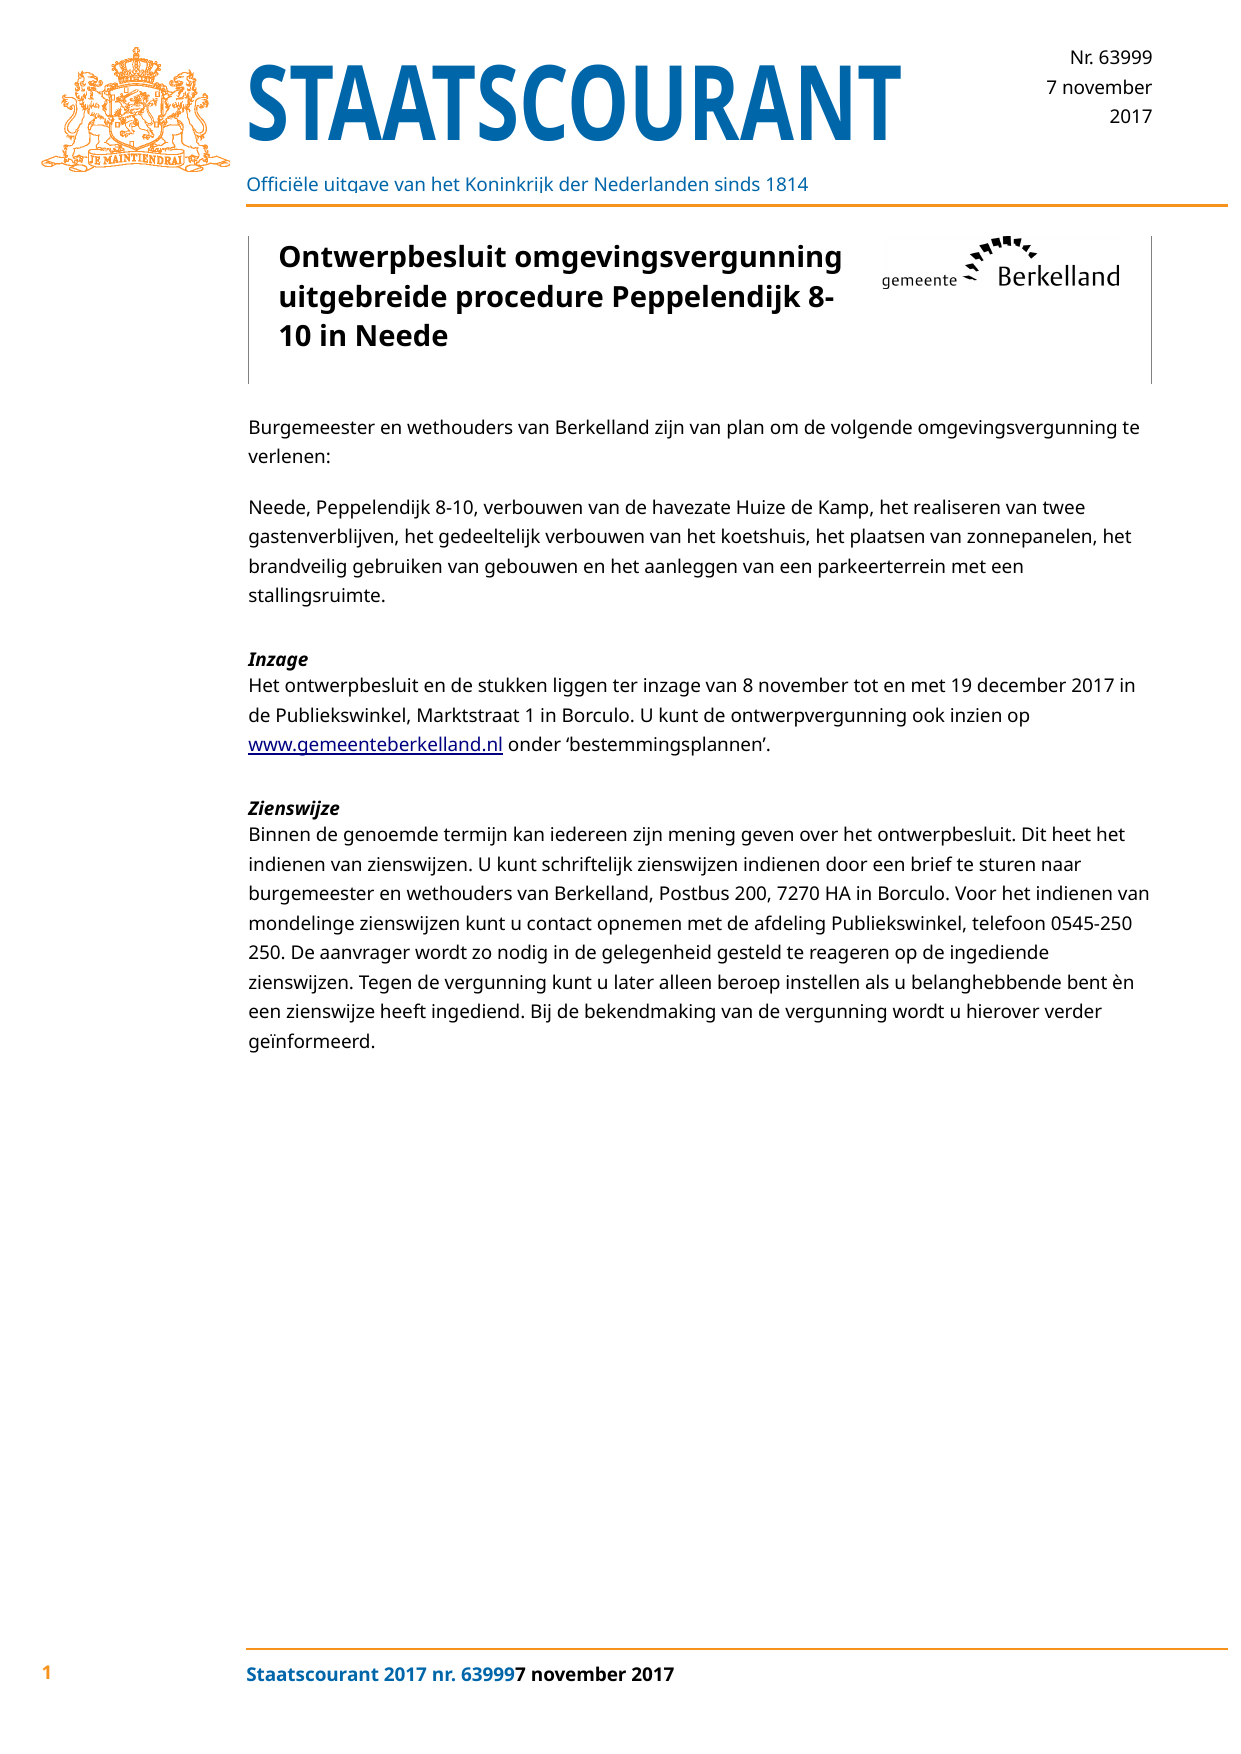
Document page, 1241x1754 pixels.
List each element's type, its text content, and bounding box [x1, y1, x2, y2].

table_header Ontwerpbesluit omgevingsvergunning uitgebreide procedure Peppelendijk 8-10 in Neede [249, 236, 850, 384]
text Zienswijze [248, 796, 1152, 821]
text Het ontwerpbesluit en de stukken liggen ter inzage van 8 november tot en met 19 december 2017 in de Publiekswinkel, Marktstraat 1 in Borculo. U kunt de ontwerpvergunning ook inzien op www.gemeenteberkelland.nl onder ‘bestemmingsplannen’. [248, 672, 1152, 757]
text Burgemeester en wethouders van Berkelland zijn van plan om de volgende omgevingsvergunning te verlenen: [248, 414, 1152, 469]
text Neede, Peppelendijk 8-10, verbouwen van de havezate Huize de Kamp, het realiseren van twee gastenverblijven, het gedeeltelijk verbouwen van het koetshuis, het plaatsen van zonnepanelen, het brandveilig gebruiken van gebouwen en het aanleggen van een parkeerterrein met een stallingsruimte. [248, 494, 1152, 608]
text Binnen de genoemde termijn kan iedereen zijn mening geven over het ontwerpbesluit. Dit heet het indienen van zienswijzen. U kunt schriftelijk zienswijzen indienen door een brief te sturen naar burgemeester en wethouders van Berkelland, Postbus 200, 7270 HA in Borculo. Voor het indienen van mondelinge zienswijzen kunt u contact opnemen met de afdeling Publiekswinkel, telefoon 0545-250 250. De aanvrager wordt zo nodig in de gelegenheid gesteld te reageren op de ingediende zienswijzen. Tegen de vergunning kunt u later alleen beroep instellen als u belanghebbende bent èn een zienswijze heeft ingediend. Bij de bekendmaking van de vergunning wordt u hierover verder geïnformeerd. [248, 821, 1152, 1054]
picture [882, 236, 1119, 289]
picture [41, 47, 231, 172]
table_header [850, 236, 1151, 384]
text Inzage [248, 647, 1152, 672]
